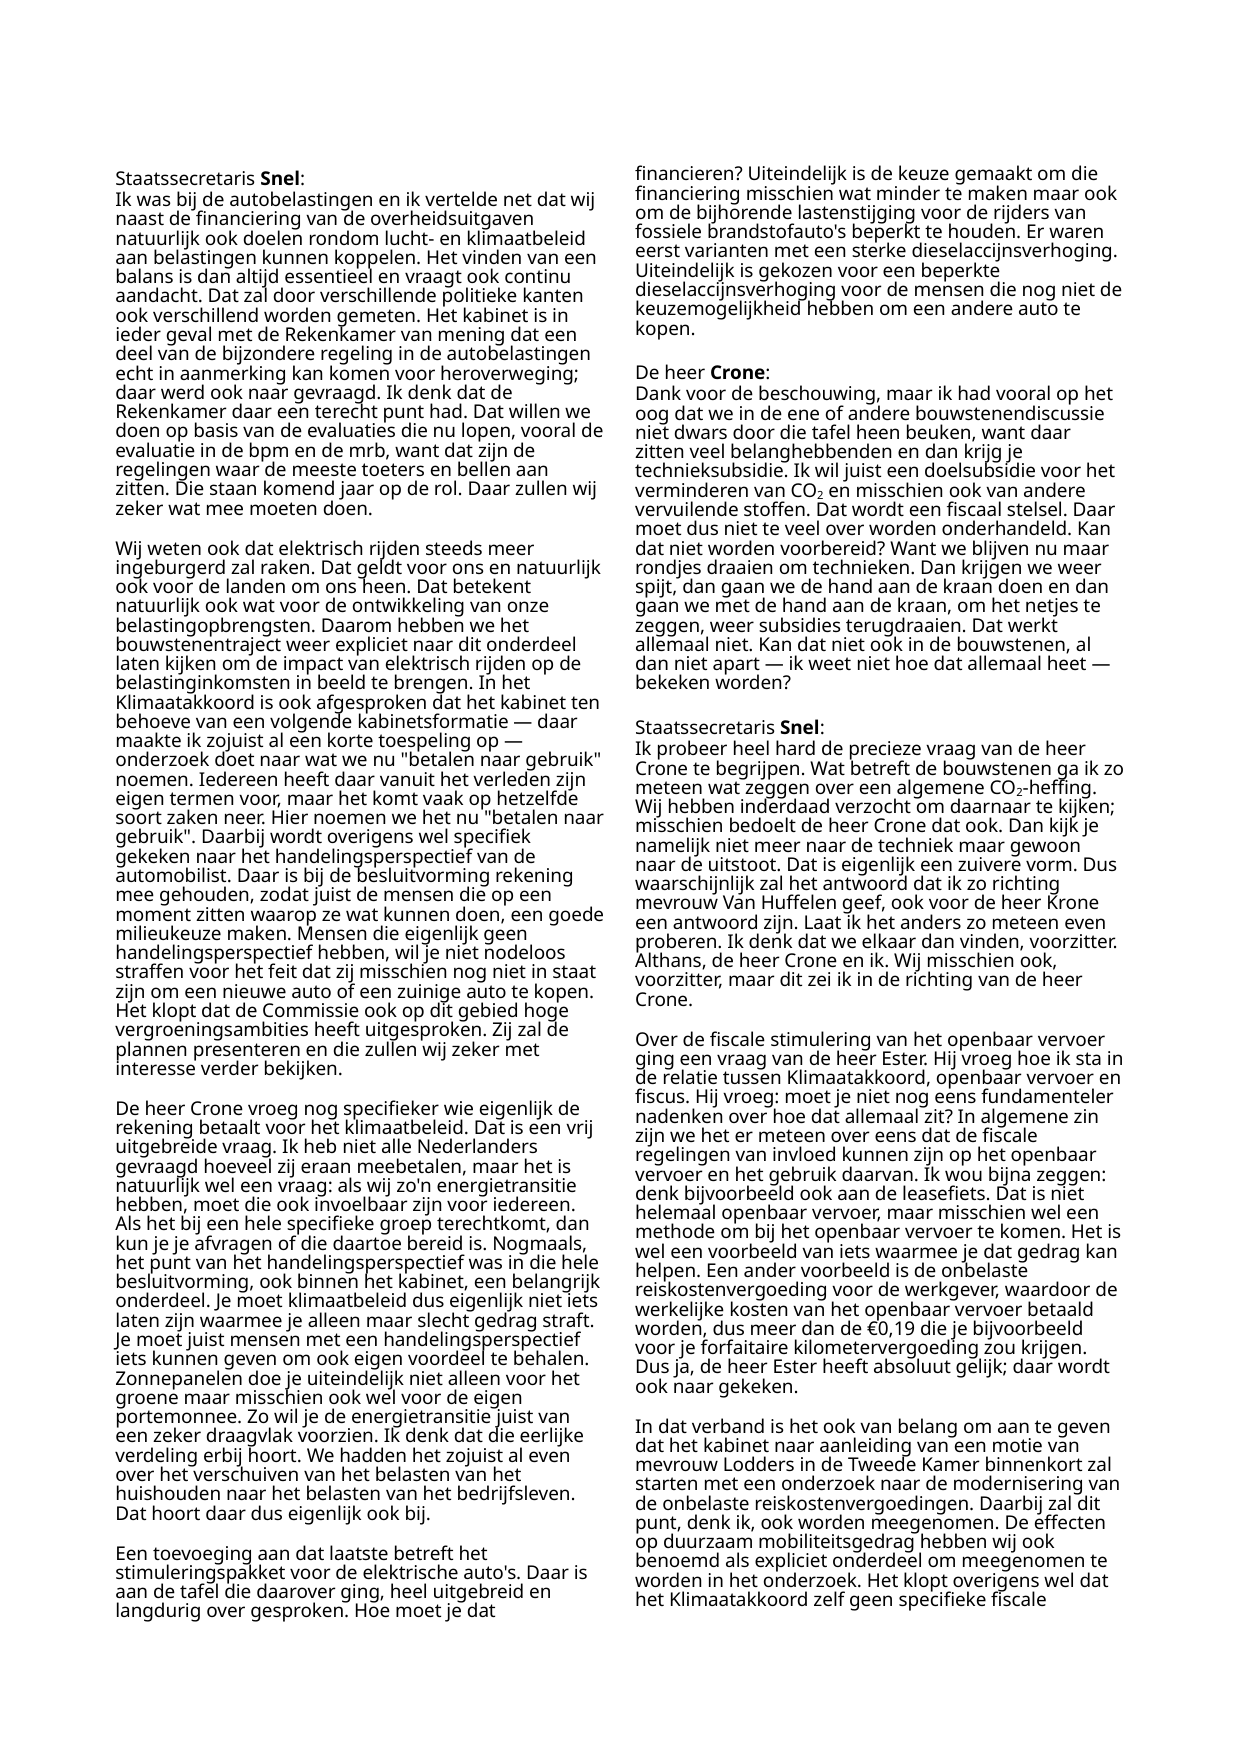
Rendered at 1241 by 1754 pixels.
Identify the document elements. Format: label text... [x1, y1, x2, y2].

text Wij weten ook dat elektrisch rijden steeds meer ingeburgerd zal raken. Dat geldt voor ons en natuurlijk ook voor de landen om ons heen. Dat betekent natuurlijk ook wat voor de ontwikkeling van onze belastingopbrengsten. Daarom hebben we het bouwstenentraject weer expliciet naar dit onderdeel laten kijken om de impact van elektrisch rijden op de belastinginkomsten in beeld te brengen. In het Klimaatakkoord is ook afgesproken dat het kabinet ten behoeve van een volgende kabinetsformatie — daar maakte ik zojuist al een korte toespeling op — onderzoek doet naar wat we nu "betalen naar gebruik" noemen. Iedereen heeft daar vanuit het verleden zijn eigen termen voor, maar het komt vaak op hetzelfde soort zaken neer. Hier noemen we het nu "betalen naar gebruik". Daarbij wordt overigens wel specifiek gekeken naar het handelingsperspectief van de automobilist. Daar is bij de besluitvorming rekening mee gehouden, zodat juist de mensen die op een moment zitten waarop ze wat kunnen doen, een goede milieukeuze maken. Mensen die eigenlijk geen handelingsperspectief hebben, wil je niet nodeloos straffen voor het feit dat zij misschien nog niet in staat zijn om een nieuwe auto of een zuinige auto te kopen. Het klopt dat de Commissie ook op dit gebied hoge vergroeningsambities heeft uitgesproken. Zij zal de plannen presenteren en die zullen wij zeker met interesse verder bekijken. [115, 539, 605, 1079]
text Over de fiscale stimulering van het openbaar vervoer ging een vraag van de heer Ester. Hij vroeg hoe ik sta in de relatie tussen Klimaatakkoord, openbaar vervoer en fiscus. Hij vroeg: moet je niet nog eens fundamenteler nadenken over hoe dat allemaal zit? In algemene zin zijn we het er meteen over eens dat de fiscale regelingen van invloed kunnen zijn op het openbaar vervoer en het gebruik daarvan. Ik wou bijna zeggen: denk bijvoorbeeld ook aan de leasefiets. Dat is niet helemaal openbaar vervoer, maar misschien wel een methode om bij het openbaar vervoer te komen. Het is wel een voorbeeld van iets waarmee je dat gedrag kan helpen. Een ander voorbeeld is de onbelaste reiskostenvergoeding voor de werkgever, waardoor de werkelijke kosten van het openbaar vervoer betaald worden, dus meer dan de €0,19 die je bijvoorbeeld voor je forfaitaire kilometervergoeding zou krijgen. Dus ja, de heer Ester heeft absoluut gelijk; daar wordt ook naar gekeken. [635, 1031, 1125, 1397]
text De heer Crone: [635, 359, 1125, 385]
text Staatssecretaris Snel: [635, 714, 1125, 740]
text Een toevoeging aan dat laatste betreft het stimuleringspakket voor de elektrische auto's. Daar is aan de tafel die daarover ging, heel uitgebreid en langdurig over gesproken. Hoe moet je dat [115, 1544, 605, 1622]
text De heer Crone vroeg nog specifieker wie eigenlijk de rekening betaalt voor het klimaatbeleid. Dat is een vrij uitgebreide vraag. Ik heb niet alle Nederlanders gevraagd hoeveel zij eraan meebetalen, maar het is natuurlijk wel een vraag: als wij zo'n energietransitie hebben, moet die ook invoelbaar zijn voor iedereen. Als het bij een hele specifieke groep terechtkomt, dan kun je je afvragen of die daartoe bereid is. Nogmaals, het punt van het handelingsperspectief was in die hele besluitvorming, ook binnen het kabinet, een belangrijk onderdeel. Je moet klimaatbeleid dus eigenlijk niet iets laten zijn waarmee je alleen maar slecht gedrag straft. Je moet juist mensen met een handelingsperspectief iets kunnen geven om ook eigen voordeel te behalen. Zonnepanelen doe je uiteindelijk niet alleen voor het groene maar misschien ook wel voor de eigen portemonnee. Zo wil je de energietransitie juist van een zeker draagvlak voorzien. Ik denk dat die eerlijke verdeling erbij hoort. We hadden het zojuist al even over het verschuiven van het belasten van het huishouden naar het belasten van het bedrijfsleven. Dat hoort daar dus eigenlijk ook bij. [115, 1100, 605, 1524]
text In dat verband is het ook van belang om aan te geven dat het kabinet naar aanleiding van een motie van mevrouw Lodders in de Tweede Kamer binnenkort zal starten met een onderzoek naar de modernisering van de onbelaste reiskostenvergoedingen. Daarbij zal dit punt, denk ik, ook worden meegenomen. De effecten op duurzaam mobiliteitsgedrag hebben wij ook benoemd als expliciet onderdeel om meegenomen te worden in het onderzoek. Het klopt overigens wel dat het Klimaatakkoord zelf geen specifieke fiscale [635, 1418, 1125, 1610]
text Ik probeer heel hard de precieze vraag van de heer Crone te begrijpen. Wat betreft de bouwstenen ga ik zo meteen wat zeggen over een algemene CO2-heffing. Wij hebben inderdaad verzocht om daarnaar te kijken; misschien bedoelt de heer Crone dat ook. Dan kijk je namelijk niet meer naar de techniek maar gewoon naar de uitstoot. Dat is eigenlijk een zuivere vorm. Dus waarschijnlijk zal het antwoord dat ik zo richting mevrouw Van Huffelen geef, ook voor de heer Krone een antwoord zijn. Laat ik het anders zo meteen even proberen. Ik denk dat we elkaar dan vinden, voorzitter. Althans, de heer Crone en ik. Wij misschien ook, voorzitter, maar dit zei ik in de richting van de heer Crone. [635, 740, 1125, 1010]
text Ik was bij de autobelastingen en ik vertelde net dat wij naast de financiering van de overheidsuitgaven natuurlijk ook doelen rondom lucht- en klimaatbeleid aan belastingen kunnen koppelen. Het vinden van een balans is dan altijd essentieel en vraagt ook continu aandacht. Dat zal door verschillende politieke kanten ook verschillend worden gemeten. Het kabinet is in ieder geval met de Rekenkamer van mening dat een deel van de bijzondere regeling in de autobelastingen echt in aanmerking kan komen voor heroverweging; daar werd ook naar gevraagd. Ik denk dat de Rekenkamer daar een terecht punt had. Dat willen we doen op basis van de evaluaties die nu lopen, vooral de evaluatie in de bpm en de mrb, want dat zijn de regelingen waar de meeste toeters en bellen aan zitten. Die staan komend jaar op de rol. Daar zullen wij zeker wat mee moeten doen. [115, 191, 605, 519]
text financieren? Uiteindelijk is de keuze gemaakt om die financiering misschien wat minder te maken maar ook om de bijhorende lastenstijging voor de rijders van fossiele brandstofauto's beperkt te houden. Er waren eerst varianten met een sterke dieselaccijnsverhoging. Uiteindelijk is gekozen voor een beperkte dieselaccijnsverhoging voor de mensen die nog niet de keuzemogelijkheid hebben om een andere auto te kopen. [635, 165, 1125, 339]
text Staatssecretaris Snel: [115, 165, 605, 191]
text Dank voor de beschouwing, maar ik had vooral op het oog dat we in de ene of andere bouwstenendiscussie niet dwars door die tafel heen beuken, want daar zitten veel belanghebbenden en dan krijg je technieksubsidie. Ik wil juist een doelsubsidie voor het verminderen van CO2 en misschien ook van andere vervuilende stoffen. Dat wordt een fiscaal stelsel. Daar moet dus niet te veel over worden onderhandeld. Kan dat niet worden voorbereid? Want we blijven nu maar rondjes draaien om technieken. Dan krijgen we weer spijt, dan gaan we de hand aan de kraan doen en dan gaan we met de hand aan de kraan, om het netjes te zeggen, weer subsidies terugdraaien. Dat werkt allemaal niet. Kan dat niet ook in de bouwstenen, al dan niet apart — ik weet niet hoe dat allemaal heet — bekeken worden? [635, 385, 1125, 694]
